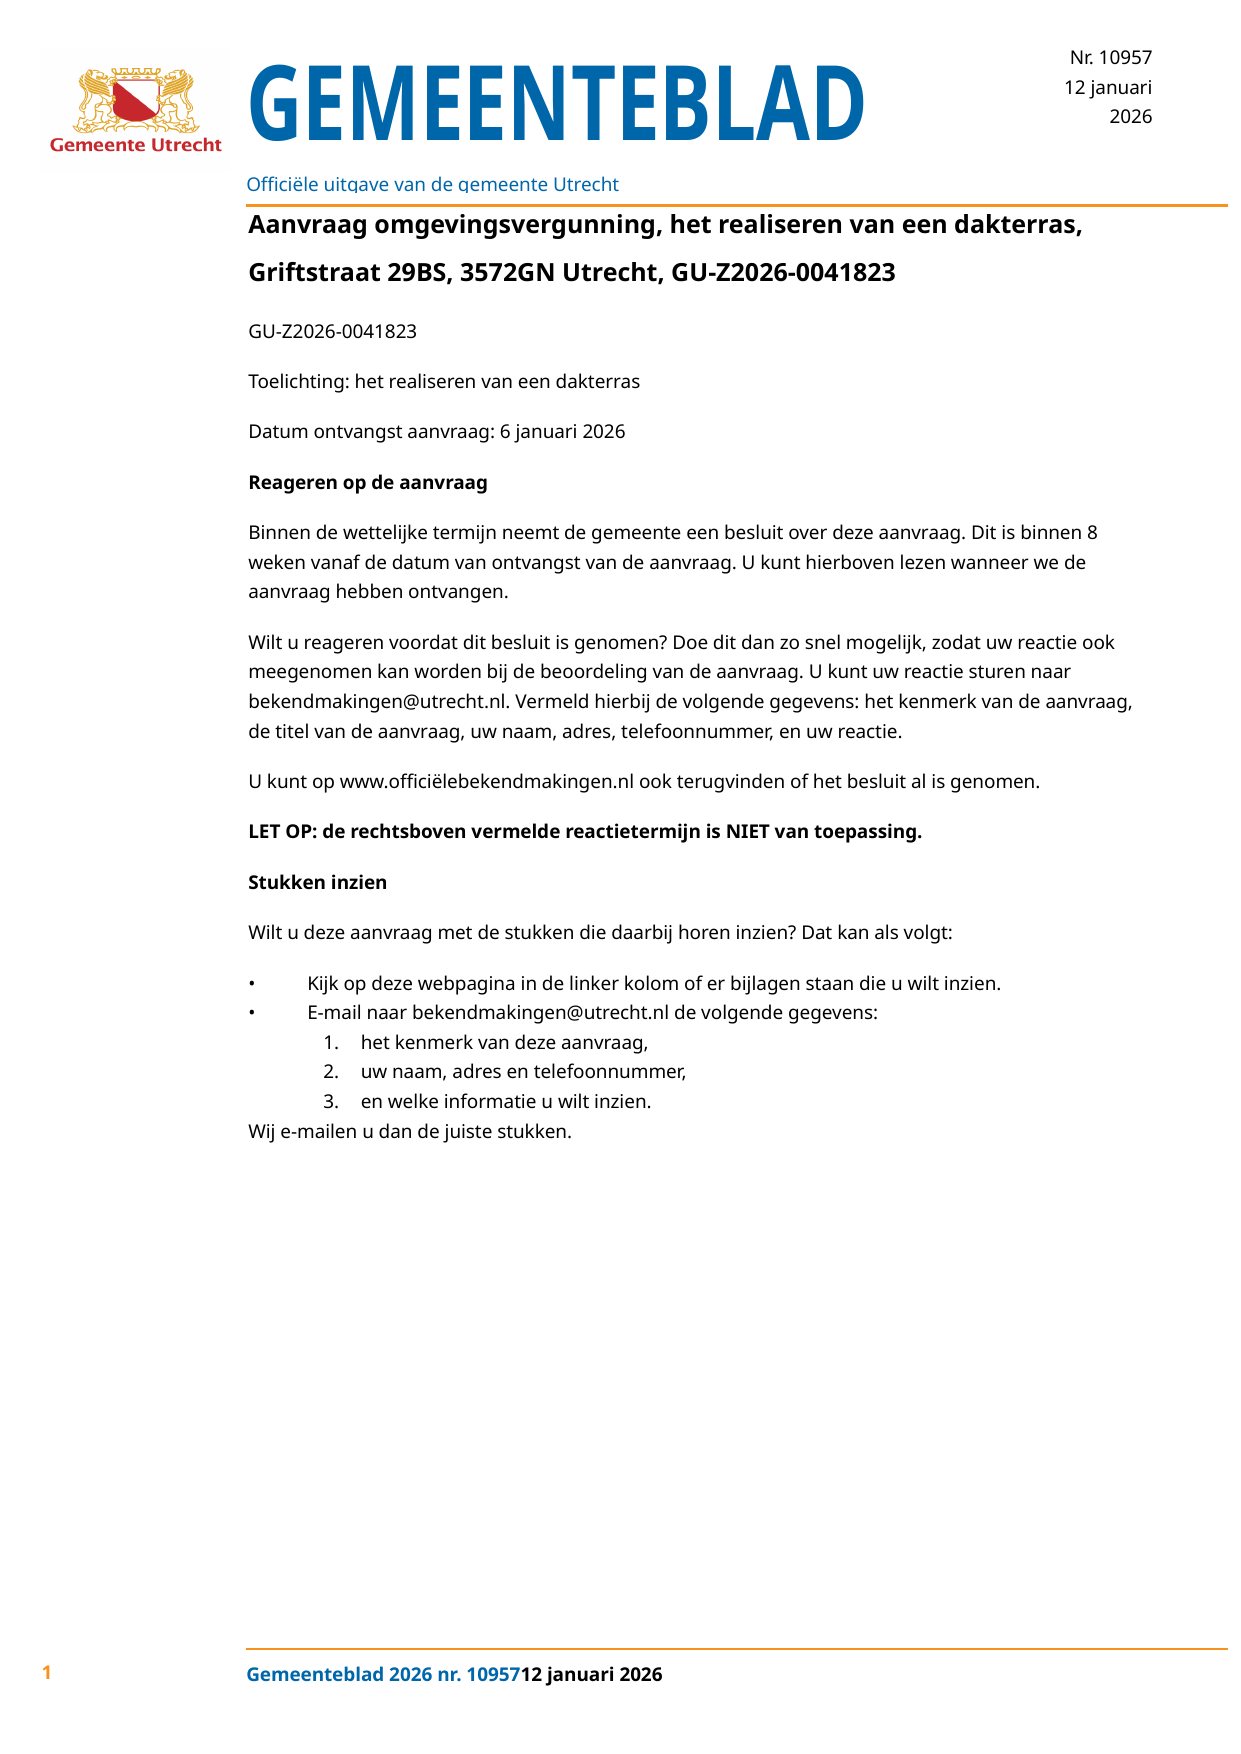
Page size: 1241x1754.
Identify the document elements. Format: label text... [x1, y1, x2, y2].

list E-mail naar bekendmakingen@utrecht.nl de volgende gegevens: [248, 999, 1152, 1025]
list Kijk op deze webpagina in de linker kolom of er bijlagen staan die u wilt inzien. [248, 970, 1152, 996]
text Aanvraag omgevingsvergunning, het realiseren van een dakterras, Griftstraat 29BS, 3572GN Utrecht, GU-Z2026-0041823 [248, 207, 1152, 288]
text Wilt u reageren voordat dit besluit is genomen? Doe dit dan zo snel mogelijk, zodat uw reactie ook meegenomen kan worden bij de beoordeling van de aanvraag. U kunt uw reactie sturen naar bekendmakingen@utrecht.nl. Vermeld hierbij de volgende gegevens: het kenmerk van de aanvraag, de titel van de aanvraag, uw naam, adres, telefoonnummer, en uw reactie. [248, 629, 1152, 744]
picture [41, 47, 231, 172]
text LET OP: de rechtsboven vermelde reactietermijn is NIET van toepassing. [248, 819, 1152, 844]
list het kenmerk van deze aanvraag, [323, 1029, 1152, 1055]
text Binnen de wettelijke termijn neemt de gemeente een besluit over deze aanvraag. Dit is binnen 8 weken vanaf de datum van ontvangst van de aanvraag. U kunt hierboven lezen wanneer we de aanvraag hebben ontvangen. [248, 519, 1152, 604]
text Wij e-mailen u dan de juiste stukken. [248, 1118, 1152, 1144]
text Wilt u deze aanvraag met de stukken die daarbij horen inzien? Dat kan als volgt: [248, 919, 1152, 945]
text Stukken inzien [248, 869, 1152, 895]
list en welke informatie u wilt inzien. [323, 1088, 1152, 1114]
text Datum ontvangst aanvraag: 6 januari 2026 [248, 419, 1152, 444]
text Toelichting: het realiseren van een dakterras [248, 368, 1152, 394]
list uw naam, adres en telefoonnummer, [323, 1059, 1152, 1084]
text Reageren op de aanvraag [248, 469, 1152, 495]
text U kunt op www.officiëlebekendmakingen.nl ook terugvinden of het besluit al is genomen. [248, 768, 1152, 794]
text GU-Z2026-0041823 [248, 318, 1152, 344]
